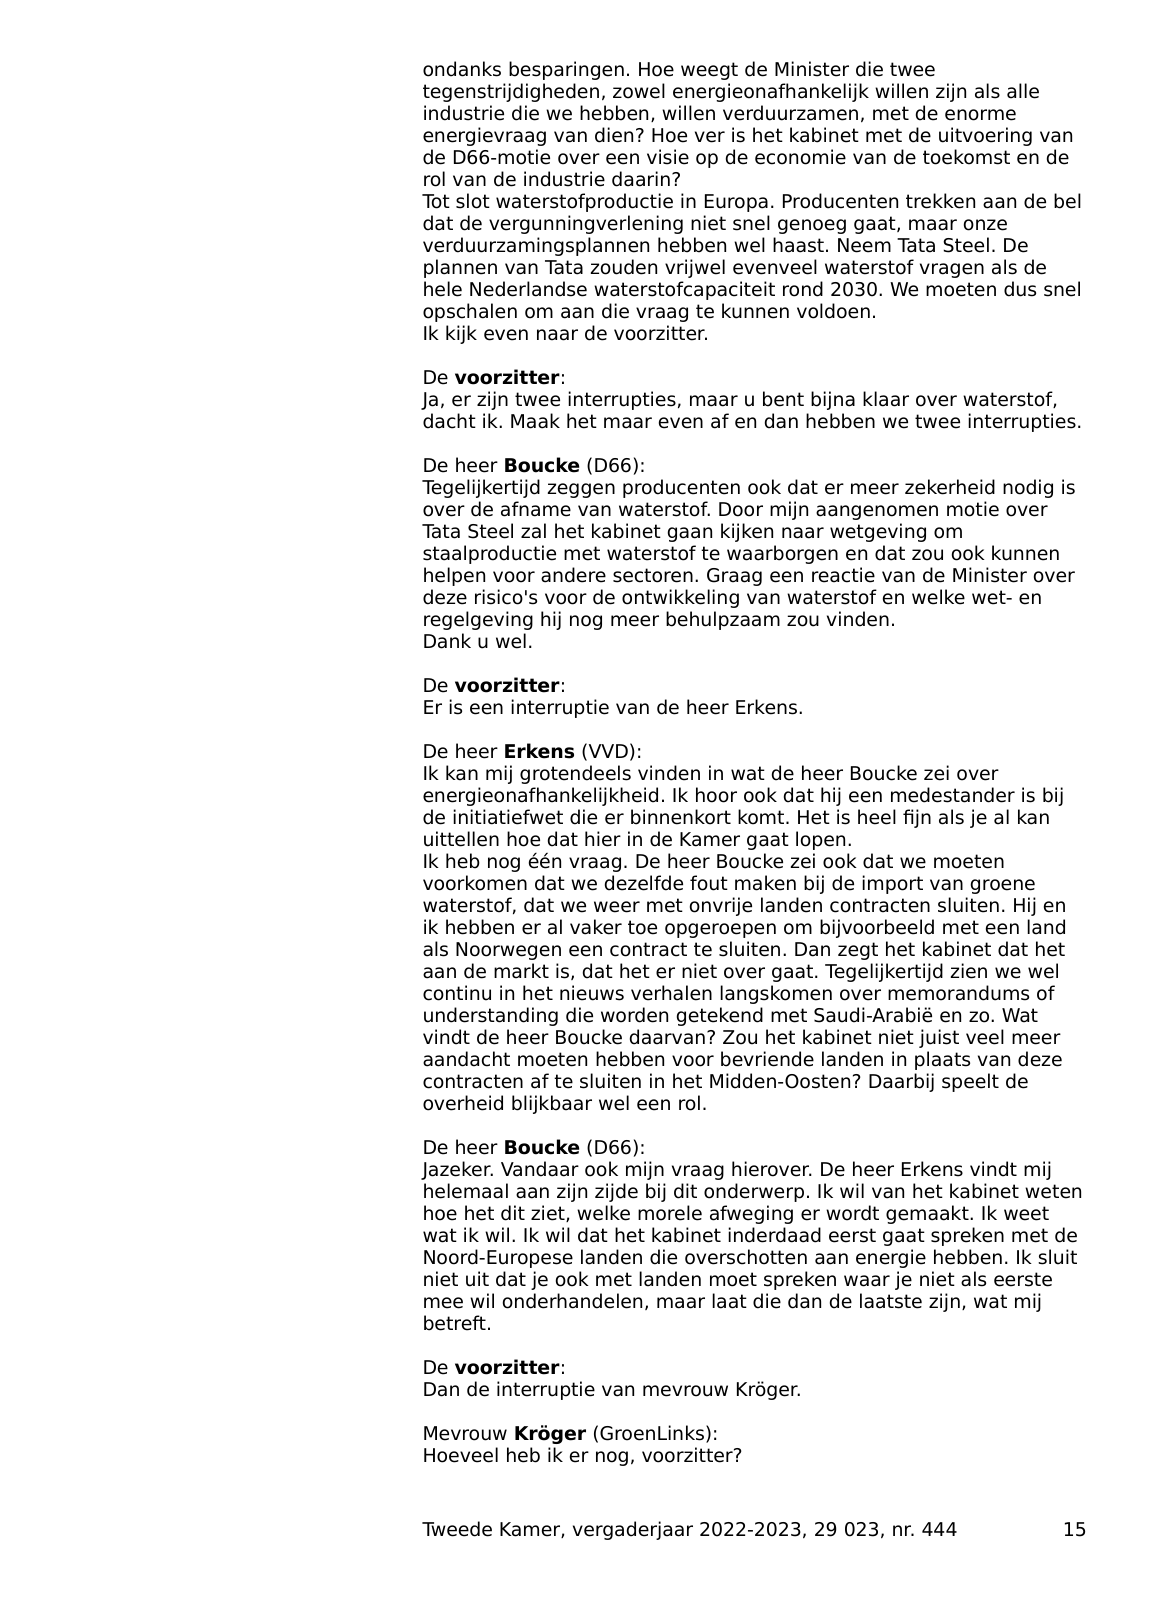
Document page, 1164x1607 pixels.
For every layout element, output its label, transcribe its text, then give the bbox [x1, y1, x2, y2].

text ondanks besparingen. Hoe weegt de Minister die twee tegenstrijdigheden, zowel energieonafhankelijk willen zijn als alle industrie die we hebben, willen verduurzamen, met de enorme energievraag van dien? Hoe ver is het kabinet met de uitvoering van de D66-motie over een visie op de economie van de toekomst en de rol van de industrie daarin? [422, 59, 1087, 191]
text Tot slot waterstofproductie in Europa. Producenten trekken aan de bel dat de vergunningverlening niet snel genoeg gaat, maar onze verduurzamingsplannen hebben wel haast. Neem Tata Steel. De plannen van Tata zouden vrijwel evenveel waterstof vragen als de hele Nederlandse waterstofcapaciteit rond 2030. We moeten dus snel opschalen om aan die vraag te kunnen voldoen. [422, 191, 1087, 323]
text Ja, er zijn twee interrupties, maar u bent bijna klaar over waterstof, dacht ik. Maak het maar even af en dan hebben we twee interrupties. [422, 389, 1087, 433]
text Ik heb nog één vraag. De heer Boucke zei ook dat we moeten voorkomen dat we dezelfde fout maken bij de import van groene waterstof, dat we weer met onvrije landen contracten sluiten. Hij en ik hebben er al vaker toe opgeroepen om bijvoorbeeld met een land als Noorwegen een contract te sluiten. Dan zegt het kabinet dat het aan de markt is, dat het er niet over gaat. Tegelijkertijd zien we wel continu in het nieuws verhalen langskomen over memorandums of understanding die worden getekend met Saudi-Arabië en zo. Wat vindt de heer Boucke daarvan? Zou het kabinet niet juist veel meer aandacht moeten hebben voor bevriende landen in plaats van deze contracten af te sluiten in het Midden-Oosten? Daarbij speelt de overheid blijkbaar wel een rol. [422, 851, 1087, 1115]
text Ik kijk even naar de voorzitter. [422, 323, 1087, 345]
text De heer Boucke (D66): [422, 1137, 1087, 1159]
text De heer Boucke (D66): [422, 455, 1087, 477]
text Tegelijkertijd zeggen producenten ook dat er meer zekerheid nodig is over de afname van waterstof. Door mijn aangenomen motie over Tata Steel zal het kabinet gaan kijken naar wetgeving om staalproductie met waterstof te waarborgen en dat zou ook kunnen helpen voor andere sectoren. Graag een reactie van de Minister over deze risico's voor de ontwikkeling van waterstof en welke wet- en regelgeving hij nog meer behulpzaam zou vinden. [422, 477, 1087, 631]
text Ik kan mij grotendeels vinden in wat de heer Boucke zei over energieonafhankelijkheid. Ik hoor ook dat hij een medestander is bij de initiatiefwet die er binnenkort komt. Het is heel fijn als je al kan uittellen hoe dat hier in de Kamer gaat lopen. [422, 763, 1087, 851]
text Hoeveel heb ik er nog, voorzitter? [422, 1445, 1087, 1467]
text De voorzitter: [422, 367, 1087, 389]
text De heer Erkens (VVD): [422, 741, 1087, 763]
text Mevrouw Kröger (GroenLinks): [422, 1423, 1087, 1445]
text Jazeker. Vandaar ook mijn vraag hierover. De heer Erkens vindt mij helemaal aan zijn zijde bij dit onderwerp. Ik wil van het kabinet weten hoe het dit ziet, welke morele afweging er wordt gemaakt. Ik weet wat ik wil. Ik wil dat het kabinet inderdaad eerst gaat spreken met de Noord-Europese landen die overschotten aan energie hebben. Ik sluit niet uit dat je ook met landen moet spreken waar je niet als eerste mee wil onderhandelen, maar laat die dan de laatste zijn, wat mij betreft. [422, 1159, 1087, 1335]
text Er is een interruptie van de heer Erkens. [422, 697, 1087, 719]
text De voorzitter: [422, 675, 1087, 697]
text Dan de interruptie van mevrouw Kröger. [422, 1379, 1087, 1401]
text De voorzitter: [422, 1357, 1087, 1379]
text Dank u wel. [422, 631, 1087, 653]
